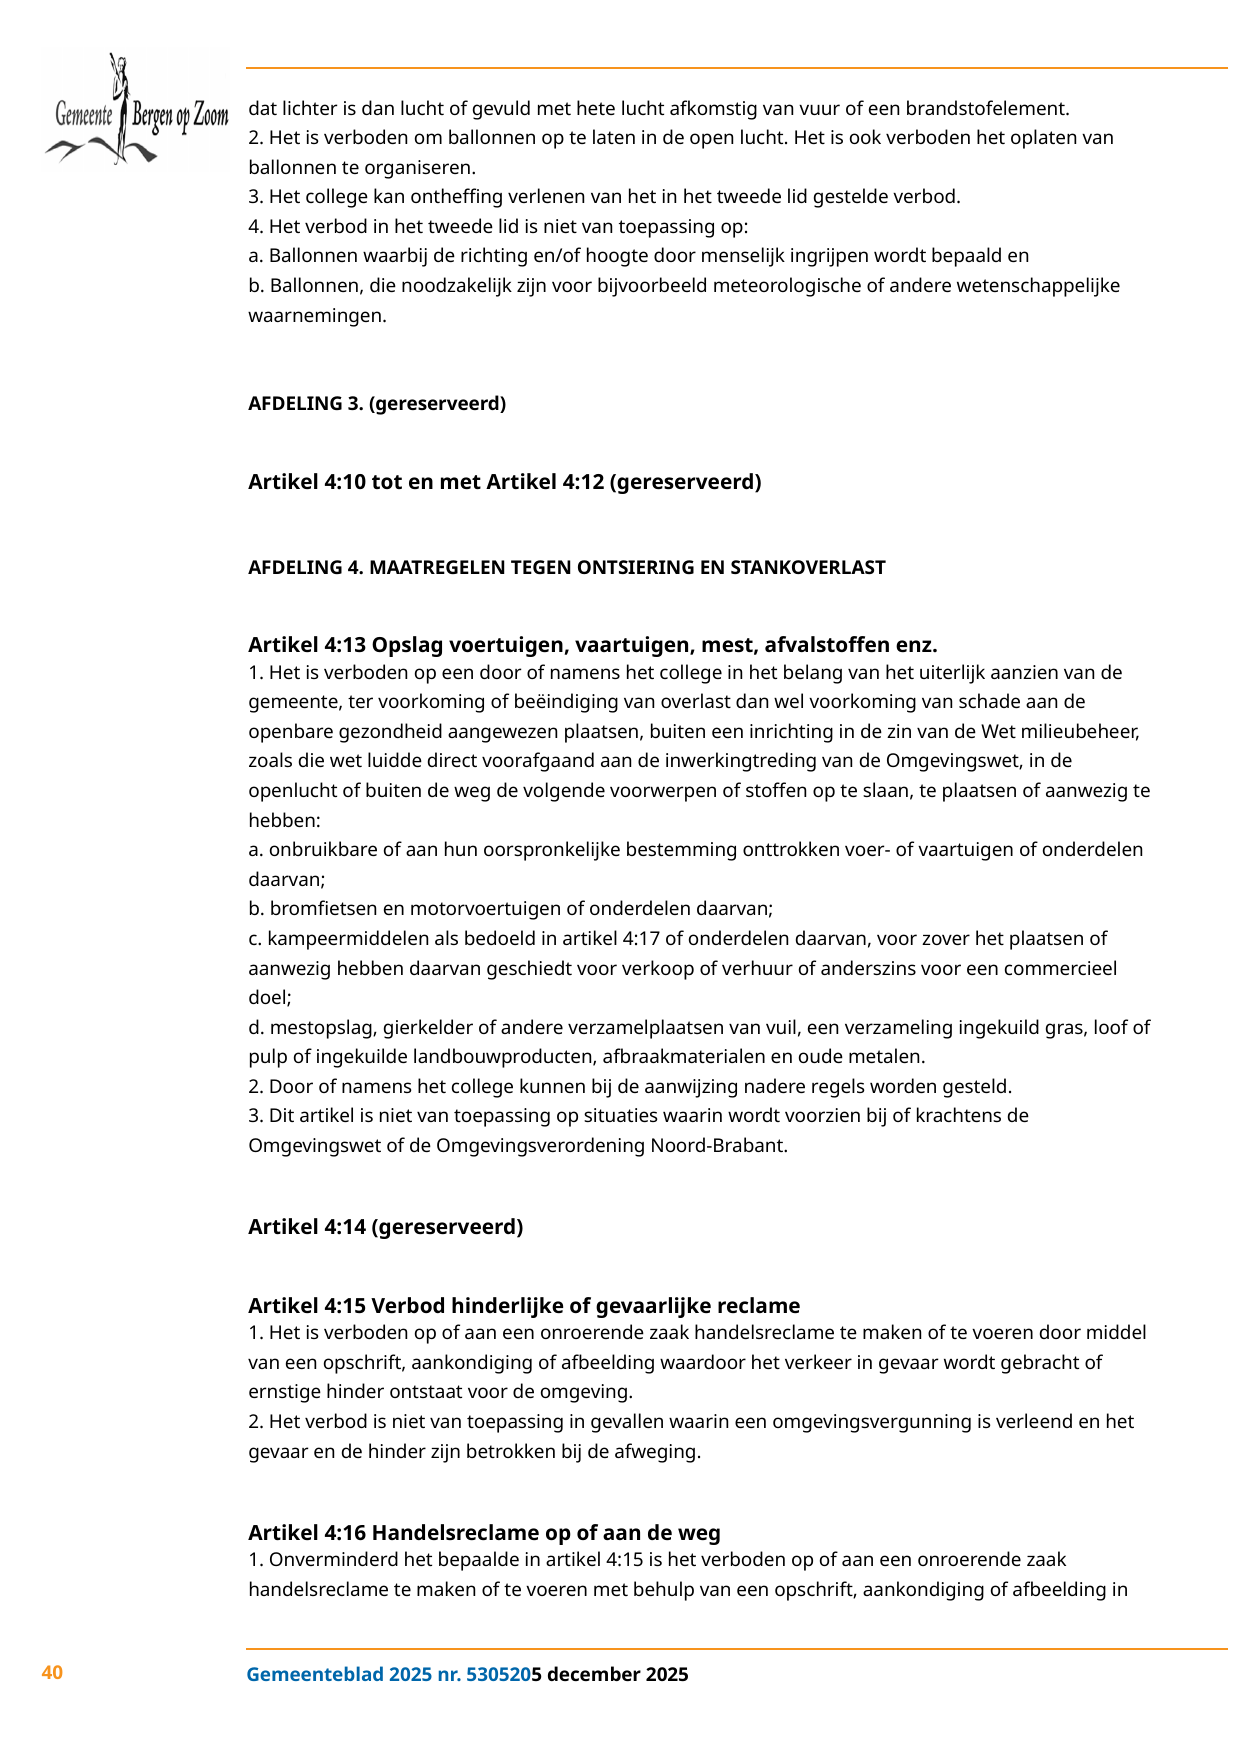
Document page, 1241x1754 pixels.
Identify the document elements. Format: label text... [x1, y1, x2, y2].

text 2. Het is verboden om ballonnen op te laten in de open lucht. Het is ook verboden het oplaten van ballonnen te organiseren. [248, 124, 1152, 180]
text c. kampeermiddelen als bedoeld in artikel 4:17 of onderdelen daarvan, voor zover het plaatsen of aanwezig hebben daarvan geschiedt voor verkoop of verhuur of anderszins voor een commercieel doel; [248, 925, 1152, 1010]
text 2. Door of namens het college kunnen bij de aanwijzing nadere regels worden gesteld. [248, 1073, 1152, 1099]
text d. mestopslag, gierkelder of andere verzamelplaatsen van vuil, een verzameling ingekuild gras, loof of pulp of ingekuilde landbouwproducten, afbraakmaterialen en oude metalen. [248, 1014, 1152, 1069]
text Artikel 4:16 Handelsreclame op of aan de weg [248, 1518, 1152, 1546]
text 1. Het is verboden op of aan een onroerende zaak handelsreclame te maken of te voeren door middel van een opschrift, aankondiging of afbeelding waardoor het verkeer in gevaar wordt gebracht of ernstige hinder ontstaat voor de omgeving. [248, 1319, 1152, 1404]
text b. bromfietsen en motorvoertuigen of onderdelen daarvan; [248, 896, 1152, 921]
text AFDELING 4. MAATREGELEN TEGEN ONTSIERING EN STANKOVERLAST [248, 554, 1152, 580]
text 2. Het verbod is niet van toepassing in gevallen waarin een omgevingsvergunning is verleend en het gevaar en de hinder zijn betrokken bij de afweging. [248, 1408, 1152, 1464]
text Artikel 4:10 tot en met Artikel 4:12 (gereserveerd) [248, 467, 1152, 495]
text 1. Het is verboden op een door of namens het college in het belang van het uiterlijk aanzien van de gemeente, ter voorkoming of beëindiging van overlast dan wel voorkoming van schade aan de openbare gezondheid aangewezen plaatsen, buiten een inrichting in de zin van de Wet milieubeheer, zoals die wet luidde direct voorafgaand aan de inwerkingtreding van de Omgevingswet, in de openlucht of buiten de weg de volgende voorwerpen of stoffen op te slaan, te plaatsen of aanwezig te hebben: [248, 659, 1152, 833]
text Artikel 4:13 Opslag voertuigen, vaartuigen, mest, afvalstoffen enz. [248, 631, 1152, 659]
text 1. Onverminderd het bepaalde in artikel 4:15 is het verboden op of aan een onroerende zaak handelsreclame te maken of te voeren met behulp van een opschrift, aankondiging of afbeelding in [248, 1546, 1152, 1602]
text 3. Het college kan ontheffing verlenen van het in het tweede lid gestelde verbod. [248, 183, 1152, 209]
text a. Ballonnen waarbij de richting en/of hoogte door menselijk ingrijpen wordt bepaald en [248, 243, 1152, 268]
text dat lichter is dan lucht of gevuld met hete lucht afkomstig van vuur of een brandstofelement. [248, 95, 1152, 121]
text Artikel 4:15 Verbod hinderlijke of gevaarlijke reclame [248, 1291, 1152, 1319]
text 3. Dit artikel is niet van toepassing op situaties waarin wordt voorzien bij of krachtens de Omgevingswet of de Omgevingsverordening Noord-Brabant. [248, 1103, 1152, 1158]
text b. Ballonnen, die noodzakelijk zijn voor bijvoorbeeld meteorologische of andere wetenschappelijke waarnemingen. [248, 272, 1152, 328]
text a. onbruikbare of aan hun oorspronkelijke bestemming onttrokken voer- of vaartuigen of onderdelen daarvan; [248, 836, 1152, 892]
picture [41, 47, 231, 172]
text 4. Het verbod in het tweede lid is niet van toepassing op: [248, 213, 1152, 239]
text Artikel 4:14 (gereserveerd) [248, 1212, 1152, 1241]
text AFDELING 3. (gereserveerd) [248, 391, 1152, 416]
